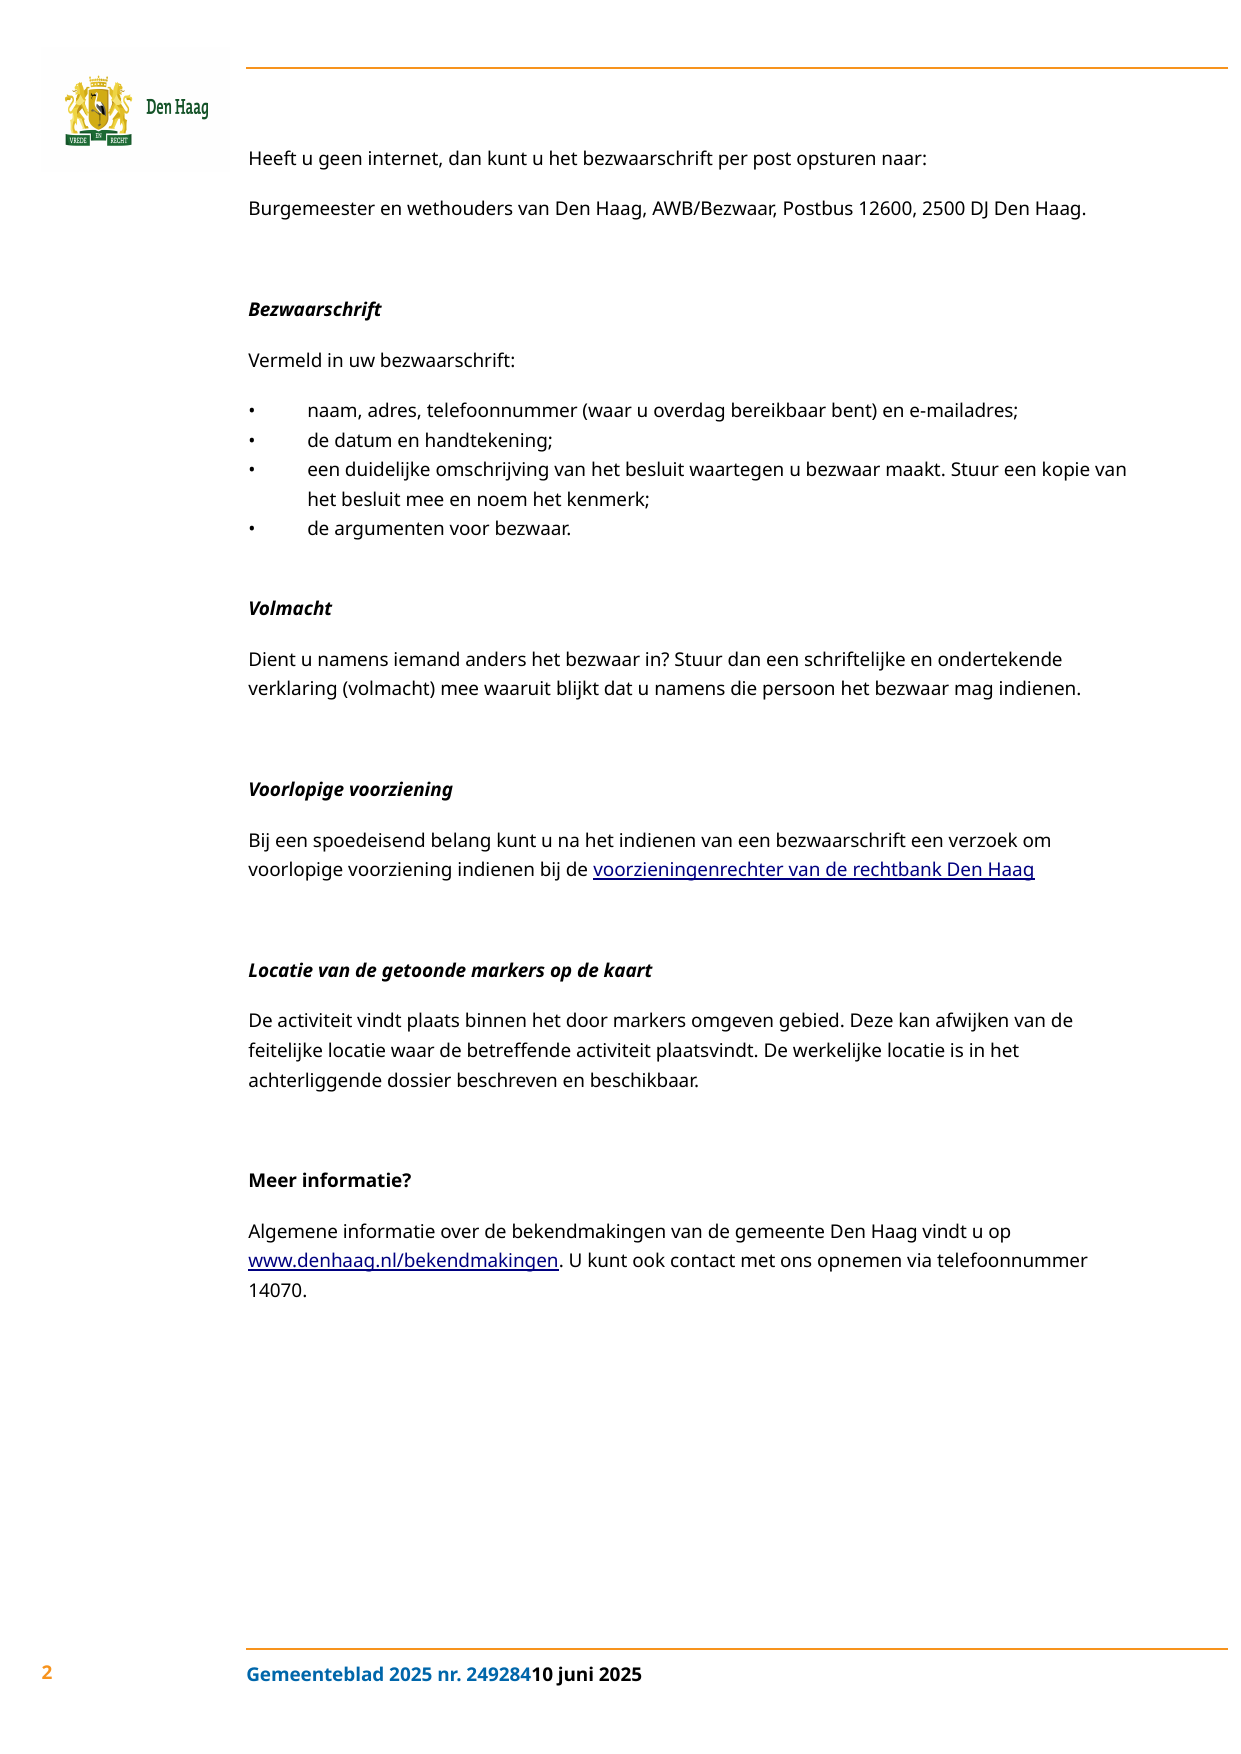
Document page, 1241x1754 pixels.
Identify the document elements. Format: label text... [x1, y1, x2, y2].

list de argumenten voor bezwaar. [248, 516, 1152, 541]
text Voorlopige voorziening [248, 776, 1152, 802]
text De activiteit vindt plaats binnen het door markers omgeven gebied. Deze kan afwijken van de feitelijke locatie waar de betreffende activiteit plaatsvindt. De werkelijke locatie is in het achterliggende dossier beschreven en beschikbaar. [248, 1008, 1152, 1093]
list een duidelijke omschrijving van het besluit waartegen u bezwaar maakt. Stuur een kopie van het besluit mee en noem het kenmerk; [248, 456, 1152, 512]
text Dient u namens iemand anders het bezwaar in? Stuur dan een schriftelijke en ondertekende verklaring (volmacht) mee waaruit blijkt dat u namens die persoon het bezwaar mag indienen. [248, 646, 1152, 701]
text Volmacht [248, 596, 1152, 621]
text Heeft u geen internet, dan kunt u het bezwaarschrift per post opsturen naar: [248, 145, 1152, 171]
text Vermeld in uw bezwaarschrift: [248, 347, 1152, 373]
text Bezwaarschrift [248, 296, 1152, 322]
list naam, adres, telefoonnummer (waar u overdag bereikbaar bent) en e-mailadres; [248, 397, 1152, 423]
text Locatie van de getoonde markers op de kaart [248, 957, 1152, 983]
picture [41, 47, 231, 172]
list de datum en handtekening; [248, 427, 1152, 453]
text Bij een spoedeisend belang kunt u na het indienen van een bezwaarschrift een verzoek om voorlopige voorziening indienen bij de voorzieningenrechter van de rechtbank Den Haag [248, 827, 1152, 882]
text Burgemeester en wethouders van Den Haag, AWB/Bezwaar, Postbus 12600, 2500 DJ Den Haag. [248, 196, 1152, 221]
text Meer informatie? [248, 1168, 1152, 1193]
text Algemene informatie over de bekendmakingen van de gemeente Den Haag vindt u op www.denhaag.nl/bekendmakingen. U kunt ook contact met ons opnemen via telefoonnummer 14070. [248, 1218, 1152, 1303]
